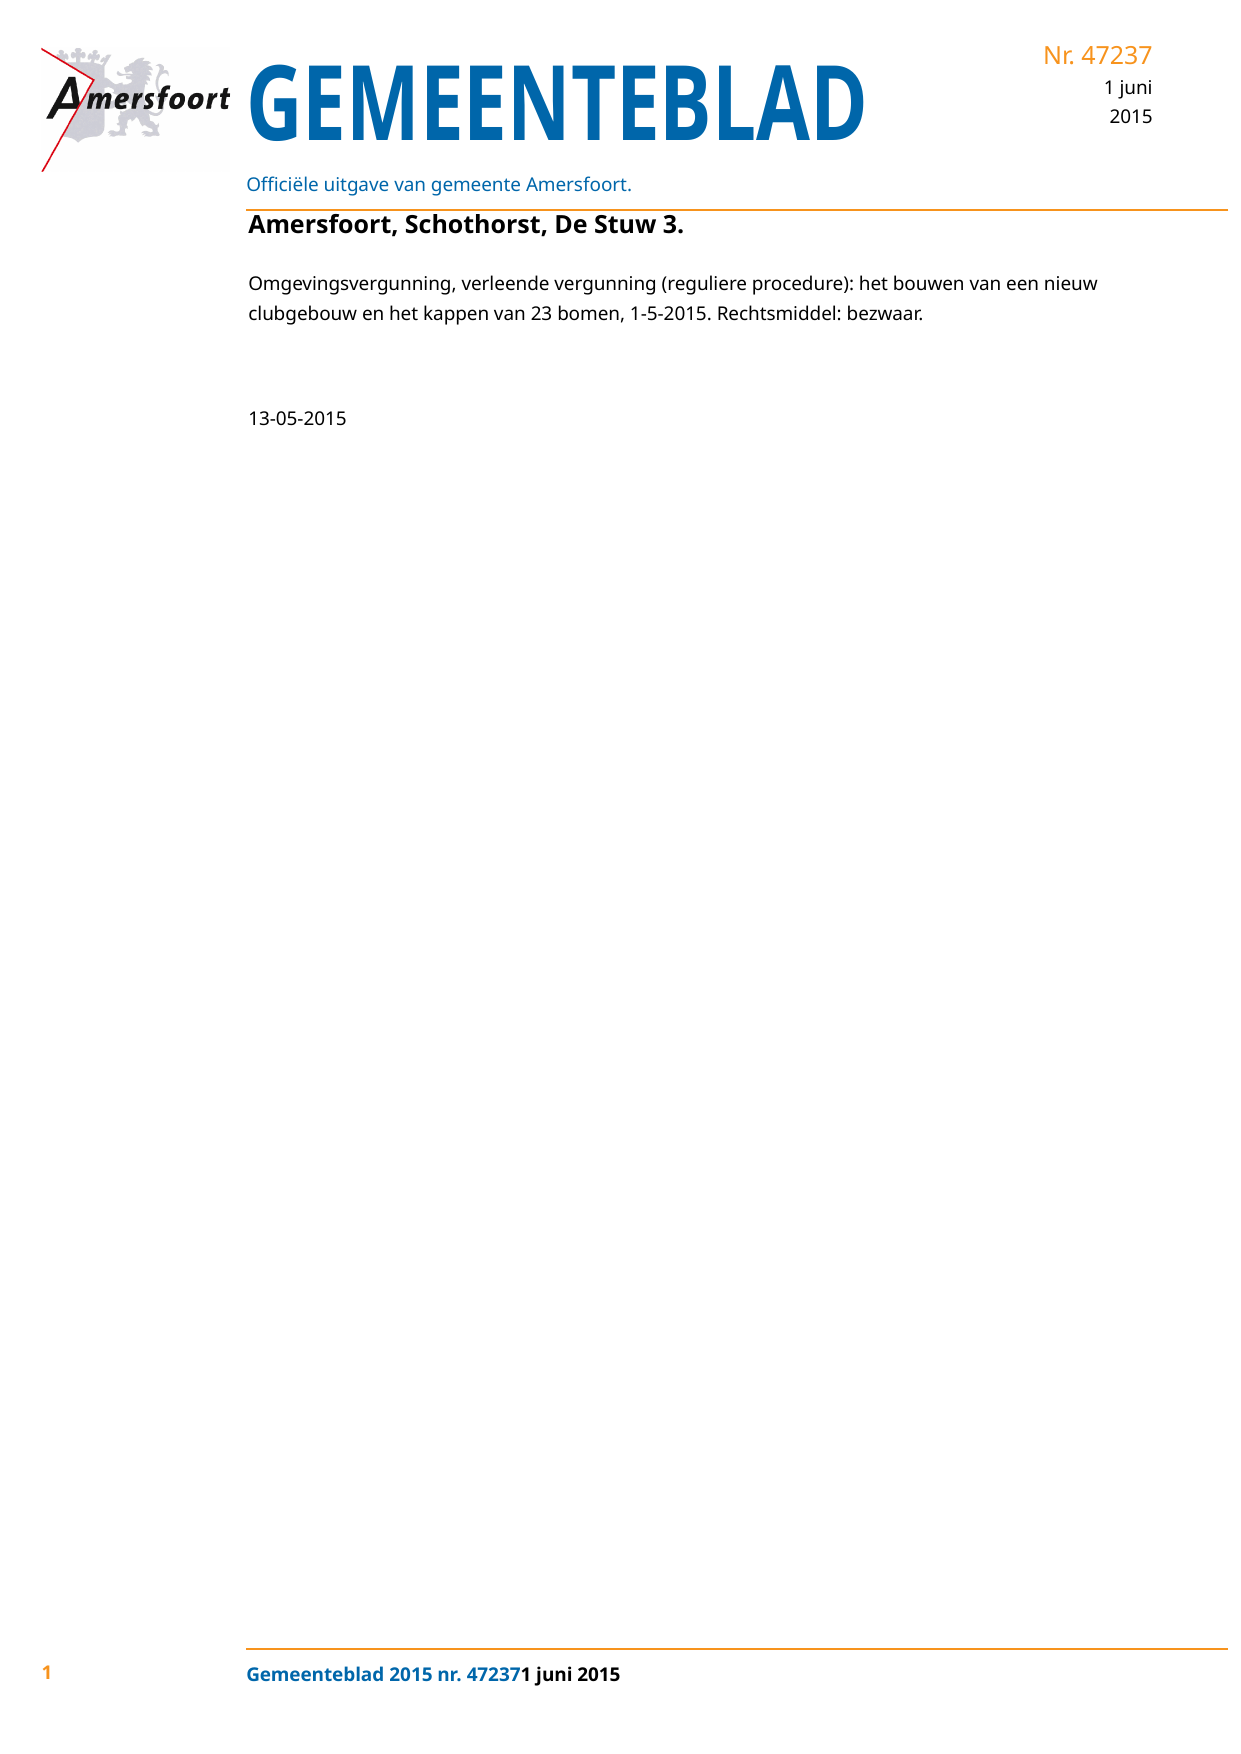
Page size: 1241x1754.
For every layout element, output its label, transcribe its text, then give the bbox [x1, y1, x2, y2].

text Amersfoort, Schothorst, De Stuw 3. [248, 211, 1152, 241]
picture [41, 47, 231, 172]
text 13-05-2015 [248, 406, 1152, 431]
text Omgevingsvergunning, verleende vergunning (reguliere procedure): het bouwen van een nieuw clubgebouw en het kappen van 23 bomen, 1-5-2015. Rechtsmiddel: bezwaar. [248, 270, 1152, 326]
